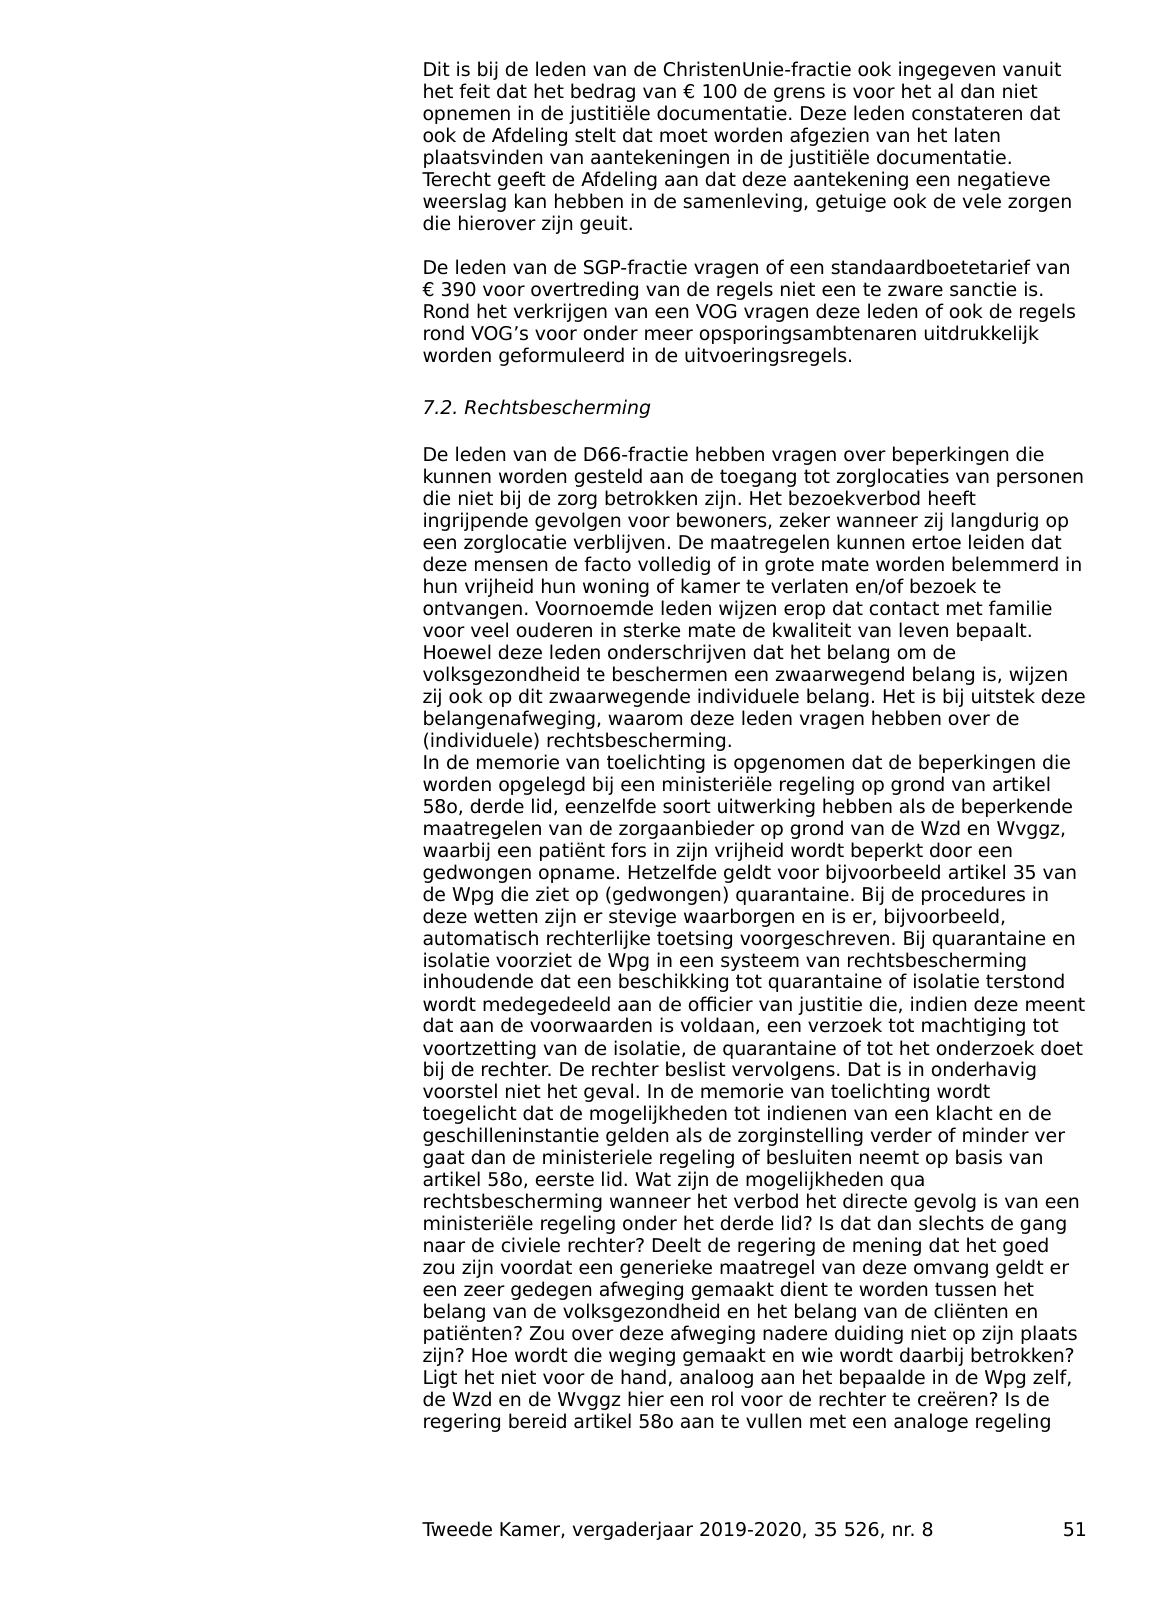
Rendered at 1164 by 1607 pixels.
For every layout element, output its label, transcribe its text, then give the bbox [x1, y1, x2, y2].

text In de memorie van toelichting is opgenomen dat de beperkingen die worden opgelegd bij een ministeriële regeling op grond van artikel 58o, derde lid, eenzelfde soort uitwerking hebben als de beperkende maatregelen van de zorgaanbieder op grond van de Wzd en Wvggz, waarbij een patiënt fors in zijn vrijheid wordt beperkt door een gedwongen opname. Hetzelfde geldt voor bijvoorbeeld artikel 35 van de Wpg die ziet op (gedwongen) quarantaine. Bij de procedures in deze wetten zijn er stevige waarborgen en is er, bijvoorbeeld, automatisch rechterlijke toetsing voorgeschreven. Bij quarantaine en isolatie voorziet de Wpg in een systeem van rechtsbescherming inhoudende dat een beschikking tot quarantaine of isolatie terstond wordt medegedeeld aan de officier van justitie die, indien deze meent dat aan de voorwaarden is voldaan, een verzoek tot machtiging tot voortzetting van de isolatie, de quarantaine of tot het onderzoek doet bij de rechter. De rechter beslist vervolgens. Dat is in onderhavig voorstel niet het geval. In de memorie van toelichting wordt toegelicht dat de mogelijkheden tot indienen van een klacht en de geschilleninstantie gelden als de zorginstelling verder of minder ver gaat dan de ministeriele regeling of besluiten neemt op basis van artikel 58o, eerste lid. Wat zijn de mogelijkheden qua rechtsbescherming wanneer het verbod het directe gevolg is van een ministeriële regeling onder het derde lid? Is dat dan slechts de gang naar de civiele rechter? Deelt de regering de mening dat het goed zou zijn voordat een generieke maatregel van deze omvang geldt er een zeer gedegen afweging gemaakt dient te worden tussen het belang van de volksgezondheid en het belang van de cliënten en patiënten? Zou over deze afweging nadere duiding niet op zijn plaats zijn? Hoe wordt die weging gemaakt en wie wordt daarbij betrokken? Ligt het niet voor de hand, analoog aan het bepaalde in de Wpg zelf, de Wzd en de Wvggz hier een rol voor de rechter te creëren? Is de regering bereid artikel 58o aan te vullen met een analoge regeling [422, 752, 1087, 1433]
text De leden van de D66-fractie hebben vragen over beperkingen die kunnen worden gesteld aan de toegang tot zorglocaties van personen die niet bij de zorg betrokken zijn. Het bezoekverbod heeft ingrijpende gevolgen voor bewoners, zeker wanneer zij langdurig op een zorglocatie verblijven. De maatregelen kunnen ertoe leiden dat deze mensen de facto volledig of in grote mate worden belemmerd in hun vrijheid hun woning of kamer te verlaten en/of bezoek te ontvangen. Voornoemde leden wijzen erop dat contact met familie voor veel ouderen in sterke mate de kwaliteit van leven bepaalt. Hoewel deze leden onderschrijven dat het belang om de volksgezondheid te beschermen een zwaarwegend belang is, wijzen zij ook op dit zwaarwegende individuele belang. Het is bij uitstek deze belangenafweging, waarom deze leden vragen hebben over de (individuele) rechtsbescherming. [422, 444, 1087, 752]
text De leden van de SGP-fractie vragen of een standaardboetetarief van € 390 voor overtreding van de regels niet een te zware sanctie is. Rond het verkrijgen van een VOG vragen deze leden of ook de regels rond VOG’s voor onder meer opsporingsambtenaren uitdrukkelijk worden geformuleerd in de uitvoeringsregels. [422, 257, 1087, 367]
text Dit is bij de leden van de ChristenUnie-fractie ook ingegeven vanuit het feit dat het bedrag van € 100 de grens is voor het al dan niet opnemen in de justitiële documentatie. Deze leden constateren dat ook de Afdeling stelt dat moet worden afgezien van het laten plaatsvinden van aantekeningen in de justitiële documentatie. Terecht geeft de Afdeling aan dat deze aantekening een negatieve weerslag kan hebben in de samenleving, getuige ook de vele zorgen die hierover zijn geuit. [422, 59, 1087, 235]
subtitle 7.2. Rechtsbescherming [422, 397, 1087, 419]
